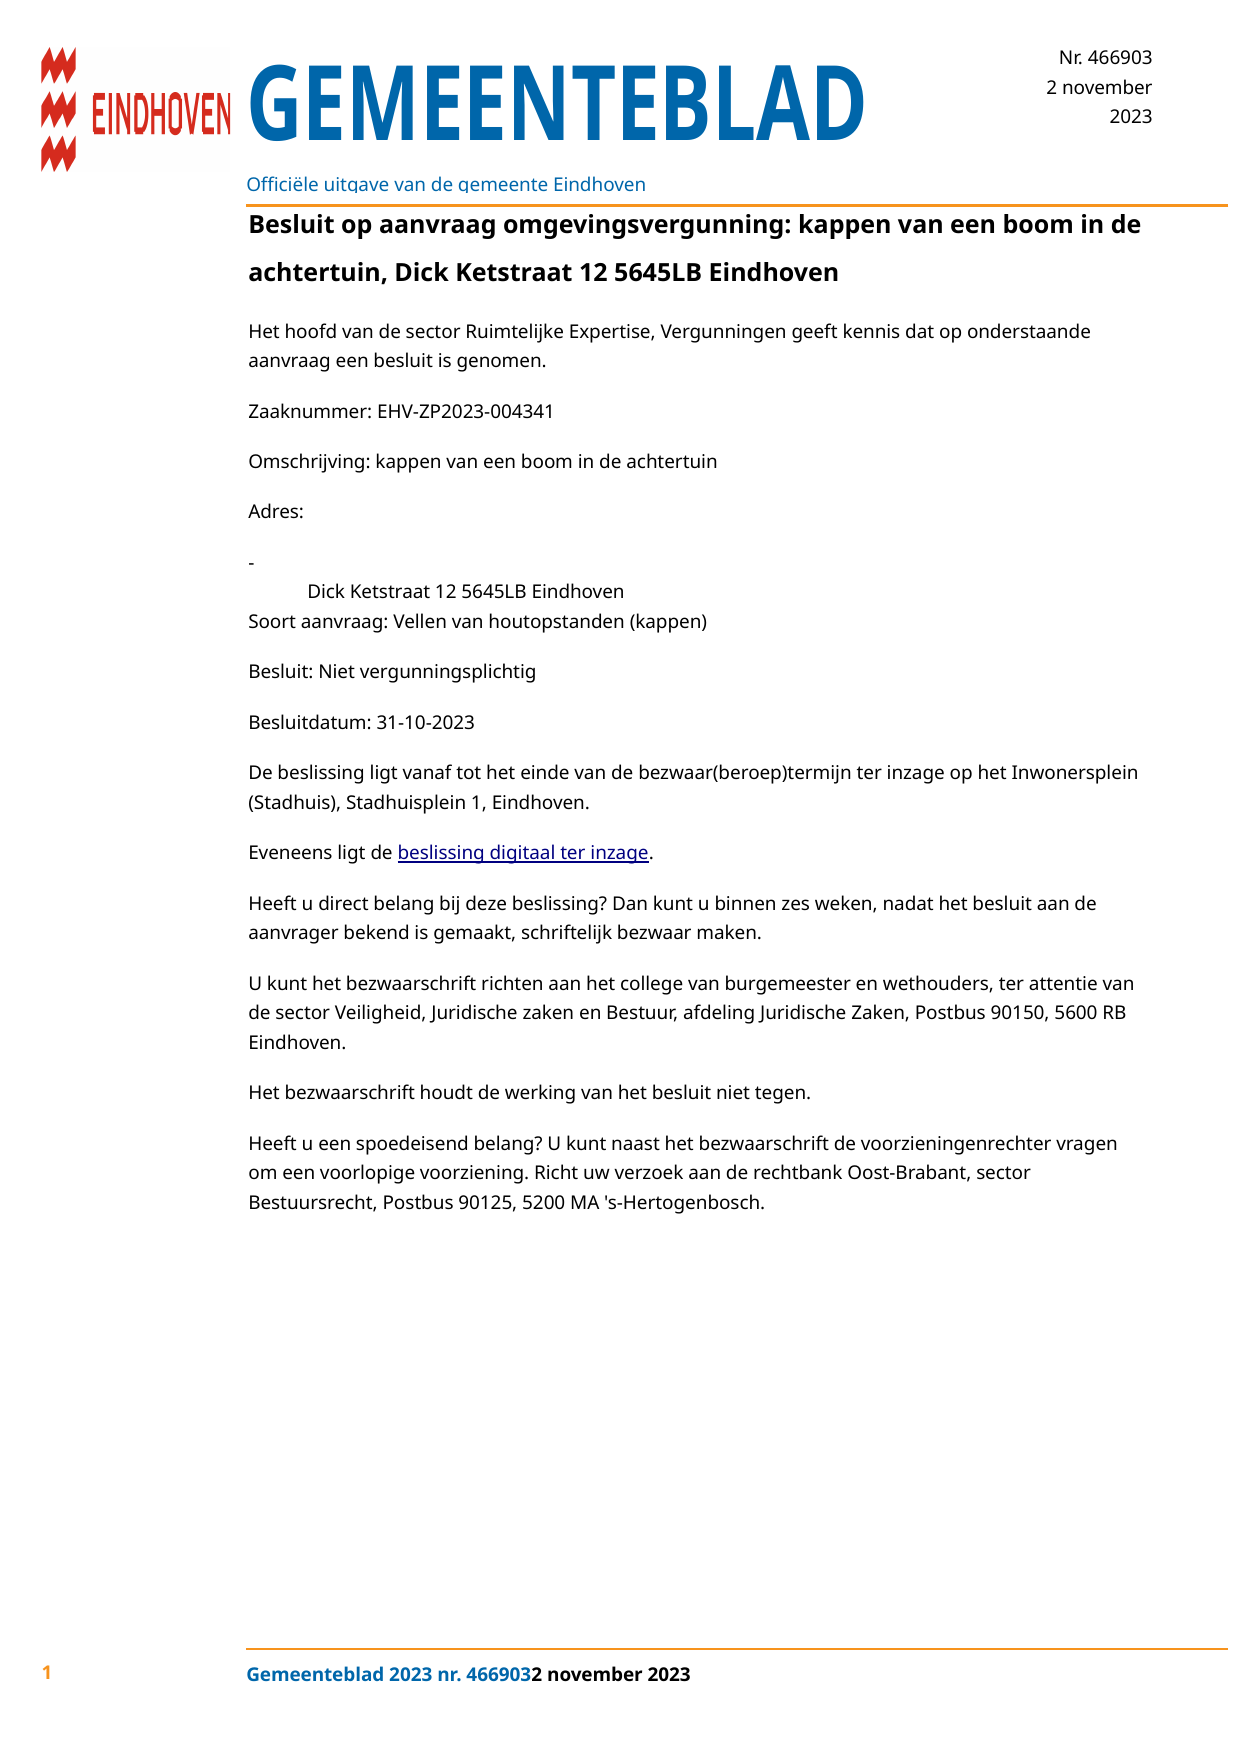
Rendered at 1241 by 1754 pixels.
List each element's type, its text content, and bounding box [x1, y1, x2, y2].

text Besluit op aanvraag omgevingsvergunning: kappen van een boom in de achtertuin, Dick Ketstraat 12 5645LB Eindhoven [248, 207, 1152, 288]
text Heeft u een spoedeisend belang? U kunt naast het bezwaarschrift de voorzieningenrechter vragen om een voorlopige voorziening. Richt uw verzoek aan de rechtbank Oost-Brabant, sector Bestuursrecht, Postbus 90125, 5200 MA 's-Hertogenbosch. [248, 1130, 1152, 1215]
text Soort aanvraag: Vellen van houtopstanden (kappen) [248, 608, 1152, 634]
text U kunt het bezwaarschrift richten aan het college van burgemeester en wethouders, ter attentie van de sector Veiligheid, Juridische zaken en Bestuur, afdeling Juridische Zaken, Postbus 90150, 5600 RB Eindhoven. [248, 970, 1152, 1055]
text Adres: [248, 499, 1152, 524]
text De beslissing ligt vanaf tot het einde van de bezwaar(beroep)termijn ter inzage op het Inwonersplein (Stadhuis), Stadhuisplein 1, Eindhoven. [248, 759, 1152, 815]
text Het hoofd van de sector Ruimtelijke Expertise, Vergunningen geeft kennis dat op onderstaande aanvraag een besluit is genomen. [248, 318, 1152, 373]
text Besluitdatum: 31-10-2023 [248, 709, 1152, 735]
picture [41, 47, 231, 172]
text Heeft u direct belang bij deze beslissing? Dan kunt u binnen zes weken, nadat het besluit aan de aanvrager bekend is gemaakt, schriftelijk bezwaar maken. [248, 890, 1152, 945]
text Zaaknummer: EHV-ZP2023-004341 [248, 398, 1152, 424]
text Omschrijving: kappen van een boom in de achtertuin [248, 448, 1152, 474]
list Dick Ketstraat 12 5645LB Eindhoven [248, 579, 1152, 604]
text Besluit: Niet vergunningsplichtig [248, 659, 1152, 684]
text Eveneens ligt de beslissing digitaal ter inzage. [248, 839, 1152, 865]
text Het bezwaarschrift houdt de werking van het besluit niet tegen. [248, 1079, 1152, 1105]
